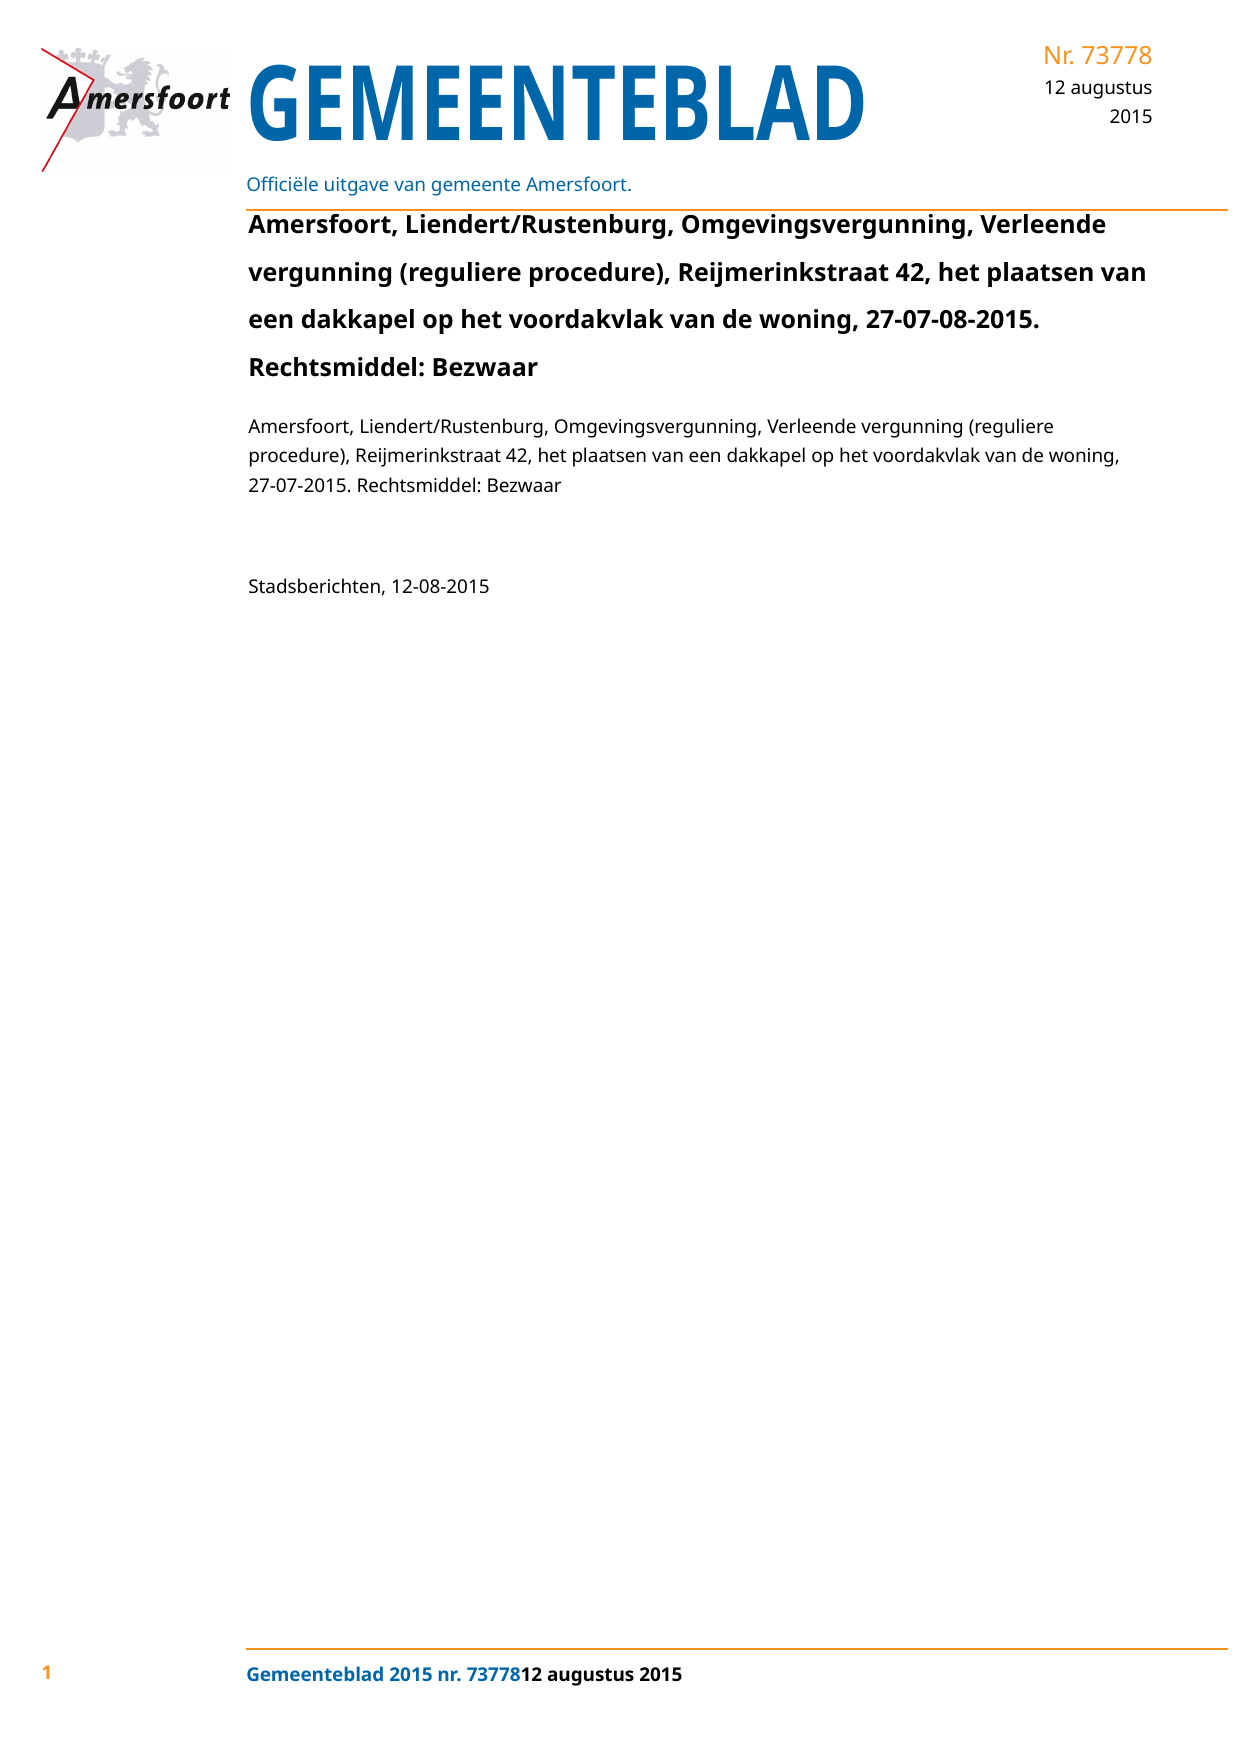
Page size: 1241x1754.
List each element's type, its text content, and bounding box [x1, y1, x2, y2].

picture [41, 47, 231, 172]
text Stadsberichten, 12-08-2015 [248, 573, 1152, 599]
text Amersfoort, Liendert/Rustenburg, Omgevingsvergunning, Verleende vergunning (reguliere procedure), Reijmerinkstraat 42, het plaatsen van een dakkapel op het voordakvlak van de woning, 27-07-08-2015. Rechtsmiddel: Bezwaar [248, 211, 1152, 384]
text Amersfoort, Liendert/Rustenburg, Omgevingsvergunning, Verleende vergunning (reguliere procedure), Reijmerinkstraat 42, het plaatsen van een dakkapel op het voordakvlak van de woning, 27-07-2015. Rechtsmiddel: Bezwaar [248, 413, 1152, 498]
